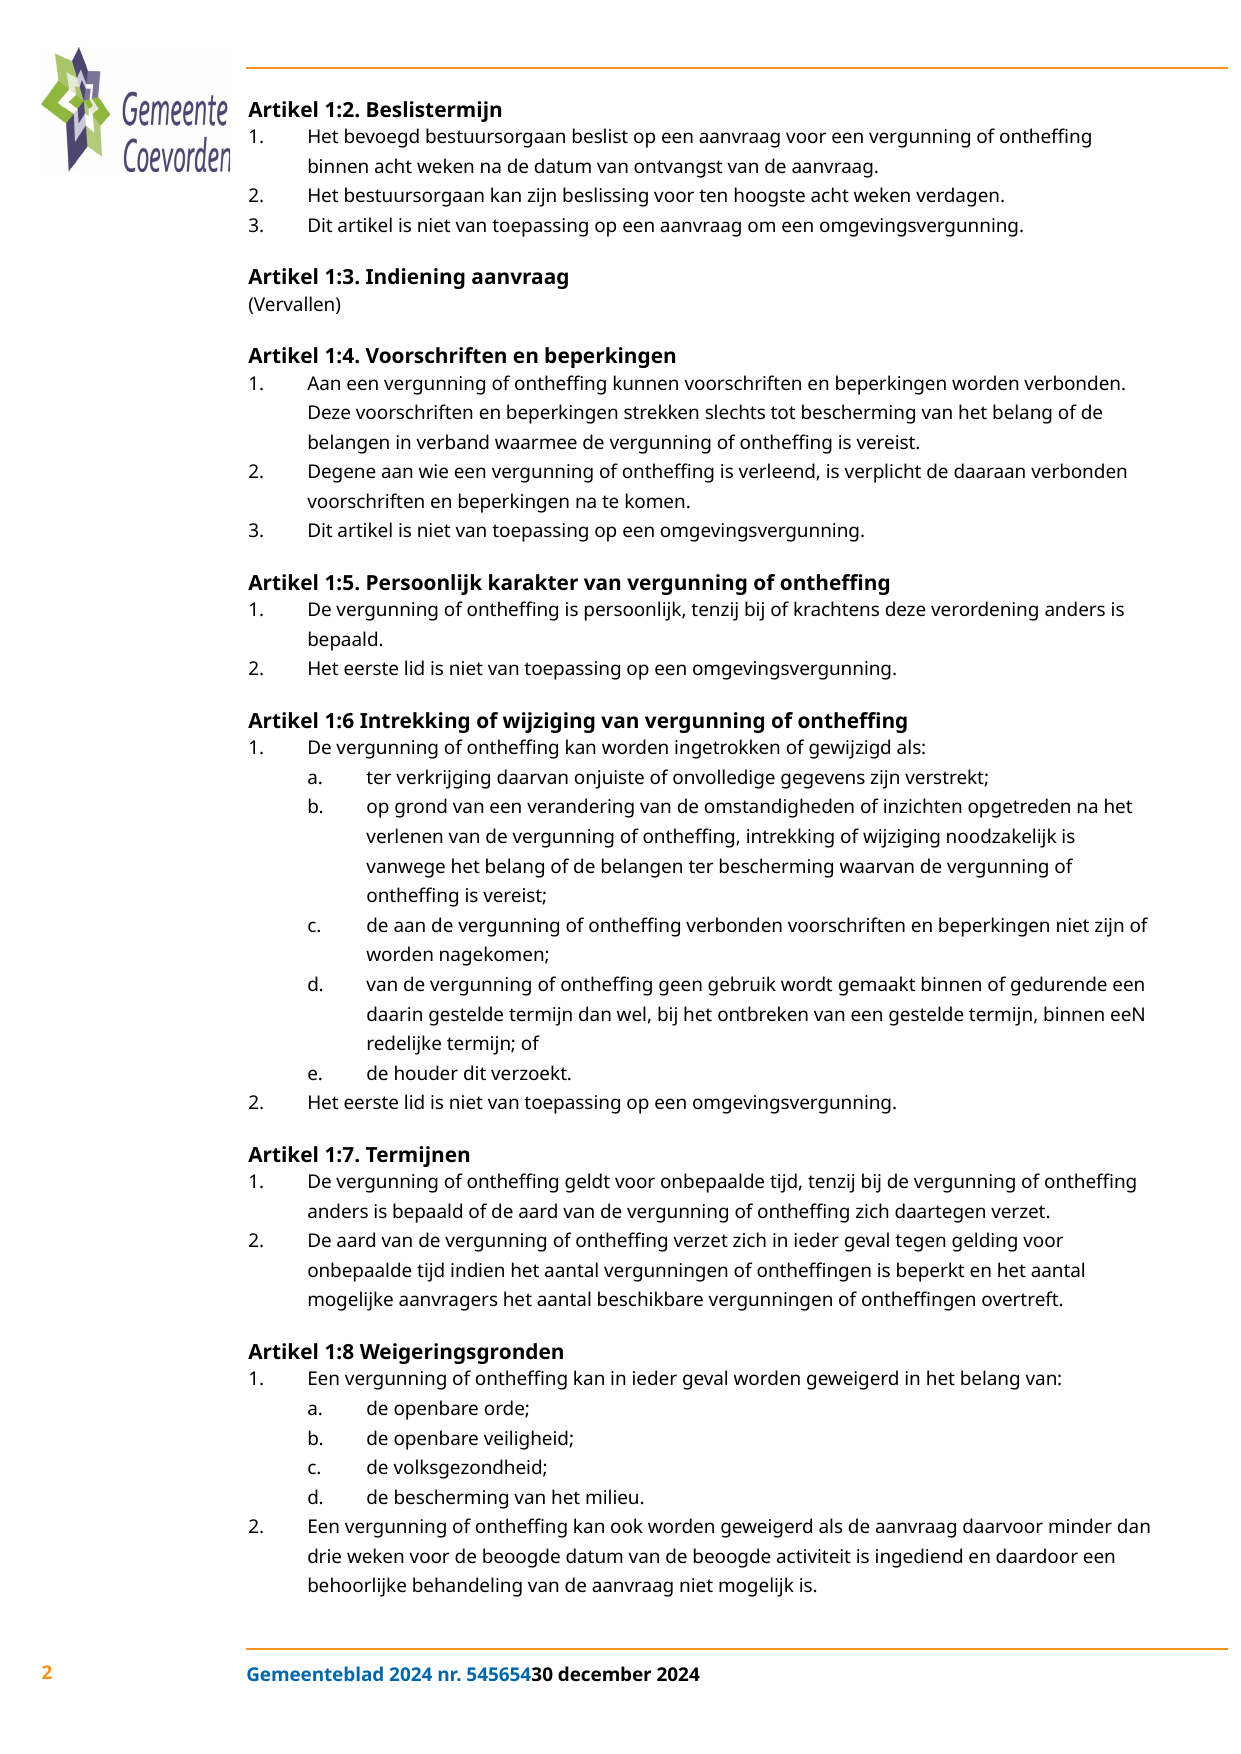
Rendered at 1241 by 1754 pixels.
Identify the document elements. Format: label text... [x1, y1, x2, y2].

list de openbare orde; [307, 1395, 1152, 1421]
list Het eerste lid is niet van toepassing op een omgevingsvergunning. [248, 656, 1152, 681]
list De vergunning of ontheffing is persoonlijk, tenzij bij of krachtens deze verordening anders is bepaald. [248, 596, 1152, 652]
text Artikel 1:4. Voorschriften en beperkingen [248, 341, 1152, 370]
list de volksgezondheid; [307, 1454, 1152, 1480]
text Artikel 1:7. Termijnen [248, 1140, 1152, 1168]
picture [41, 47, 231, 172]
list De vergunning of ontheffing kan worden ingetrokken of gewijzigd als: [248, 734, 1152, 760]
text Artikel 1:8 Weigeringsgronden [248, 1337, 1152, 1366]
list De vergunning of ontheffing geldt voor onbepaalde tijd, tenzij bij de vergunning of ontheffing anders is bepaald of de aard van de vergunning of ontheffing zich daartegen verzet. [248, 1168, 1152, 1224]
list Degene aan wie een vergunning of ontheffing is verleend, is verplicht de daaraan verbonden voorschriften en beperkingen na te komen. [248, 458, 1152, 514]
text Artikel 1:6 Intrekking of wijziging van vergunning of ontheffing [248, 706, 1152, 734]
list de houder dit verzoekt. [307, 1060, 1152, 1086]
list Aan een vergunning of ontheffing kunnen voorschriften en beperkingen worden verbonden. Deze voorschriften en beperkingen strekken slechts tot bescherming van het belang of de belangen in verband waarmee de vergunning of ontheffing is vereist. [248, 370, 1152, 454]
text (Vervallen) [248, 291, 1152, 317]
list ter verkrijging daarvan onjuiste of onvolledige gegevens zijn verstrekt; [307, 764, 1152, 790]
list Het bestuursorgaan kan zijn beslissing voor ten hoogste acht weken verdagen. [248, 182, 1152, 208]
list Het eerste lid is niet van toepassing op een omgevingsvergunning. [248, 1089, 1152, 1115]
list de aan de vergunning of ontheffing verbonden voorschriften en beperkingen niet zijn of worden nagekomen; [307, 912, 1152, 967]
list de openbare veiligheid; [307, 1425, 1152, 1450]
list Het bevoegd bestuursorgaan beslist op een aanvraag voor een vergunning of ontheffing binnen acht weken na de datum van ontvangst van de aanvraag. [248, 123, 1152, 178]
list Dit artikel is niet van toepassing op een omgevingsvergunning. [248, 518, 1152, 543]
text Artikel 1:3. Indiening aanvraag [248, 262, 1152, 291]
text Artikel 1:2. Beslistermijn [248, 95, 1152, 123]
list Dit artikel is niet van toepassing op een aanvraag om een omgevingsvergunning. [248, 212, 1152, 238]
list van de vergunning of ontheffing geen gebruik wordt gemaakt binnen of gedurende een daarin gestelde termijn dan wel, bij het ontbreken van een gestelde termijn, binnen eeN redelijke termijn; of [307, 971, 1152, 1056]
text Artikel 1:5. Persoonlijk karakter van vergunning of ontheffing [248, 568, 1152, 596]
list de bescherming van het milieu. [307, 1484, 1152, 1509]
list De aard van de vergunning of ontheffing verzet zich in ieder geval tegen gelding voor onbepaalde tijd indien het aantal vergunningen of ontheffingen is beperkt en het aantal mogelijke aanvragers het aantal beschikbare vergunningen of ontheffingen overtreft. [248, 1227, 1152, 1312]
list Een vergunning of ontheffing kan in ieder geval worden geweigerd in het belang van: [248, 1366, 1152, 1391]
list op grond van een verandering van de omstandigheden of inzichten opgetreden na het verlenen van de vergunning of ontheffing, intrekking of wijziging noodzakelijk is vanwege het belang of de belangen ter bescherming waarvan de vergunning of ontheffing is vereist; [307, 794, 1152, 908]
list Een vergunning of ontheffing kan ook worden geweigerd als de aanvraag daarvoor minder dan drie weken voor de beoogde datum van de beoogde activiteit is ingediend en daardoor een behoorlijke behandeling van de aanvraag niet mogelijk is. [248, 1513, 1152, 1598]
